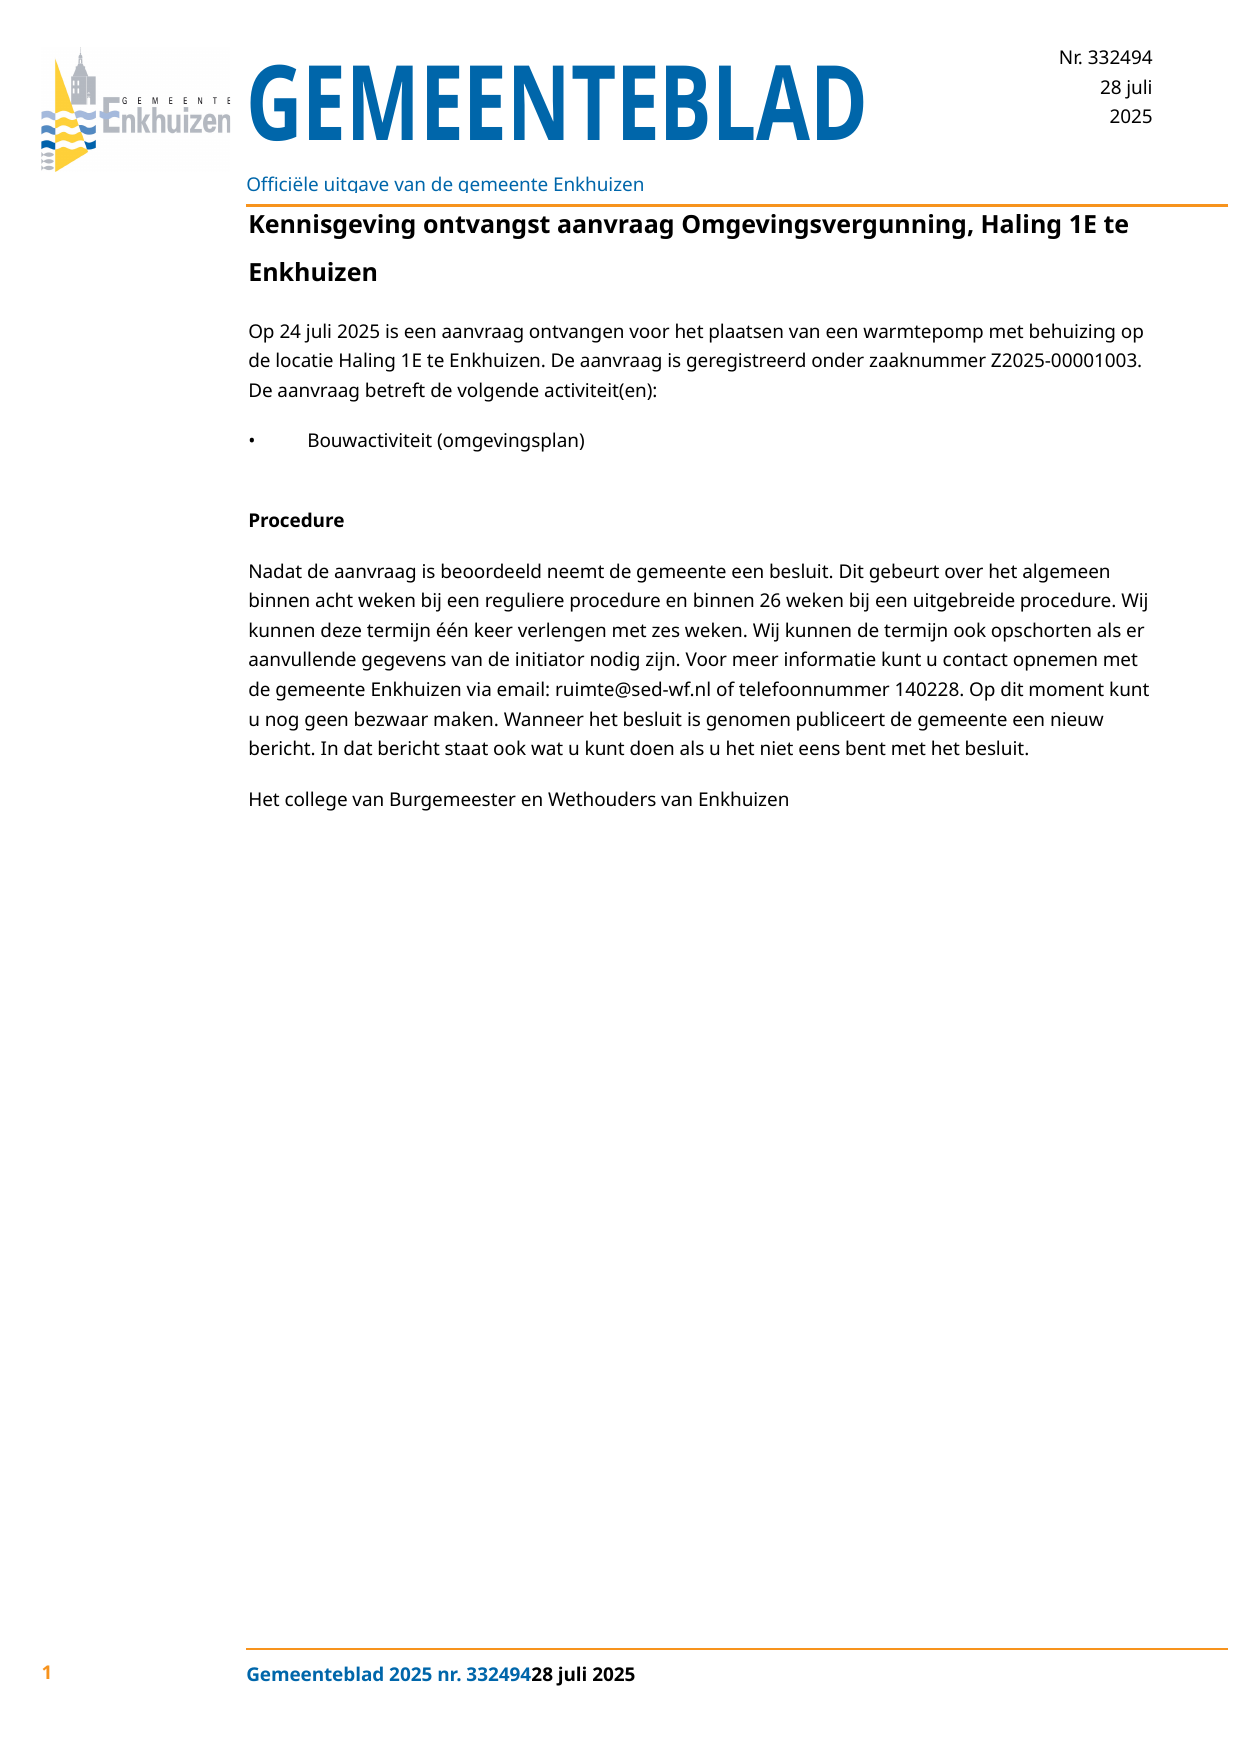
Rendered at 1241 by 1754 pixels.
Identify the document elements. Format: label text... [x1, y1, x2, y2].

picture [41, 47, 231, 172]
text Het college van Burgemeester en Wethouders van Enkhuizen [248, 786, 1152, 812]
list Bouwactiviteit (omgevingsplan) [248, 427, 1152, 453]
text Kennisgeving ontvangst aanvraag Omgevingsvergunning, Haling 1E te Enkhuizen [248, 207, 1152, 288]
text Nadat de aanvraag is beoordeeld neemt de gemeente een besluit. Dit gebeurt over het algemeen binnen acht weken bij een reguliere procedure en binnen 26 weken bij een uitgebreide procedure. Wij kunnen deze termijn één keer verlengen met zes weken. Wij kunnen de termijn ook opschorten als er aanvullende gegevens van de initiator nodig zijn. Voor meer informatie kunt u contact opnemen met de gemeente Enkhuizen via email: ruimte@sed-wf.nl of telefoonnummer 140228. Op dit moment kunt u nog geen bezwaar maken. Wanneer het besluit is genomen publiceert de gemeente een nieuw bericht. In dat bericht staat ook wat u kunt doen als u het niet eens bent met het besluit. [248, 558, 1152, 761]
text Op 24 juli 2025 is een aanvraag ontvangen voor het plaatsen van een warmtepomp met behuizing op de locatie Haling 1E te Enkhuizen. De aanvraag is geregistreerd onder zaaknummer Z2025-00001003. De aanvraag betreft de volgende activiteit(en): [248, 318, 1152, 403]
text Procedure [248, 507, 1152, 533]
